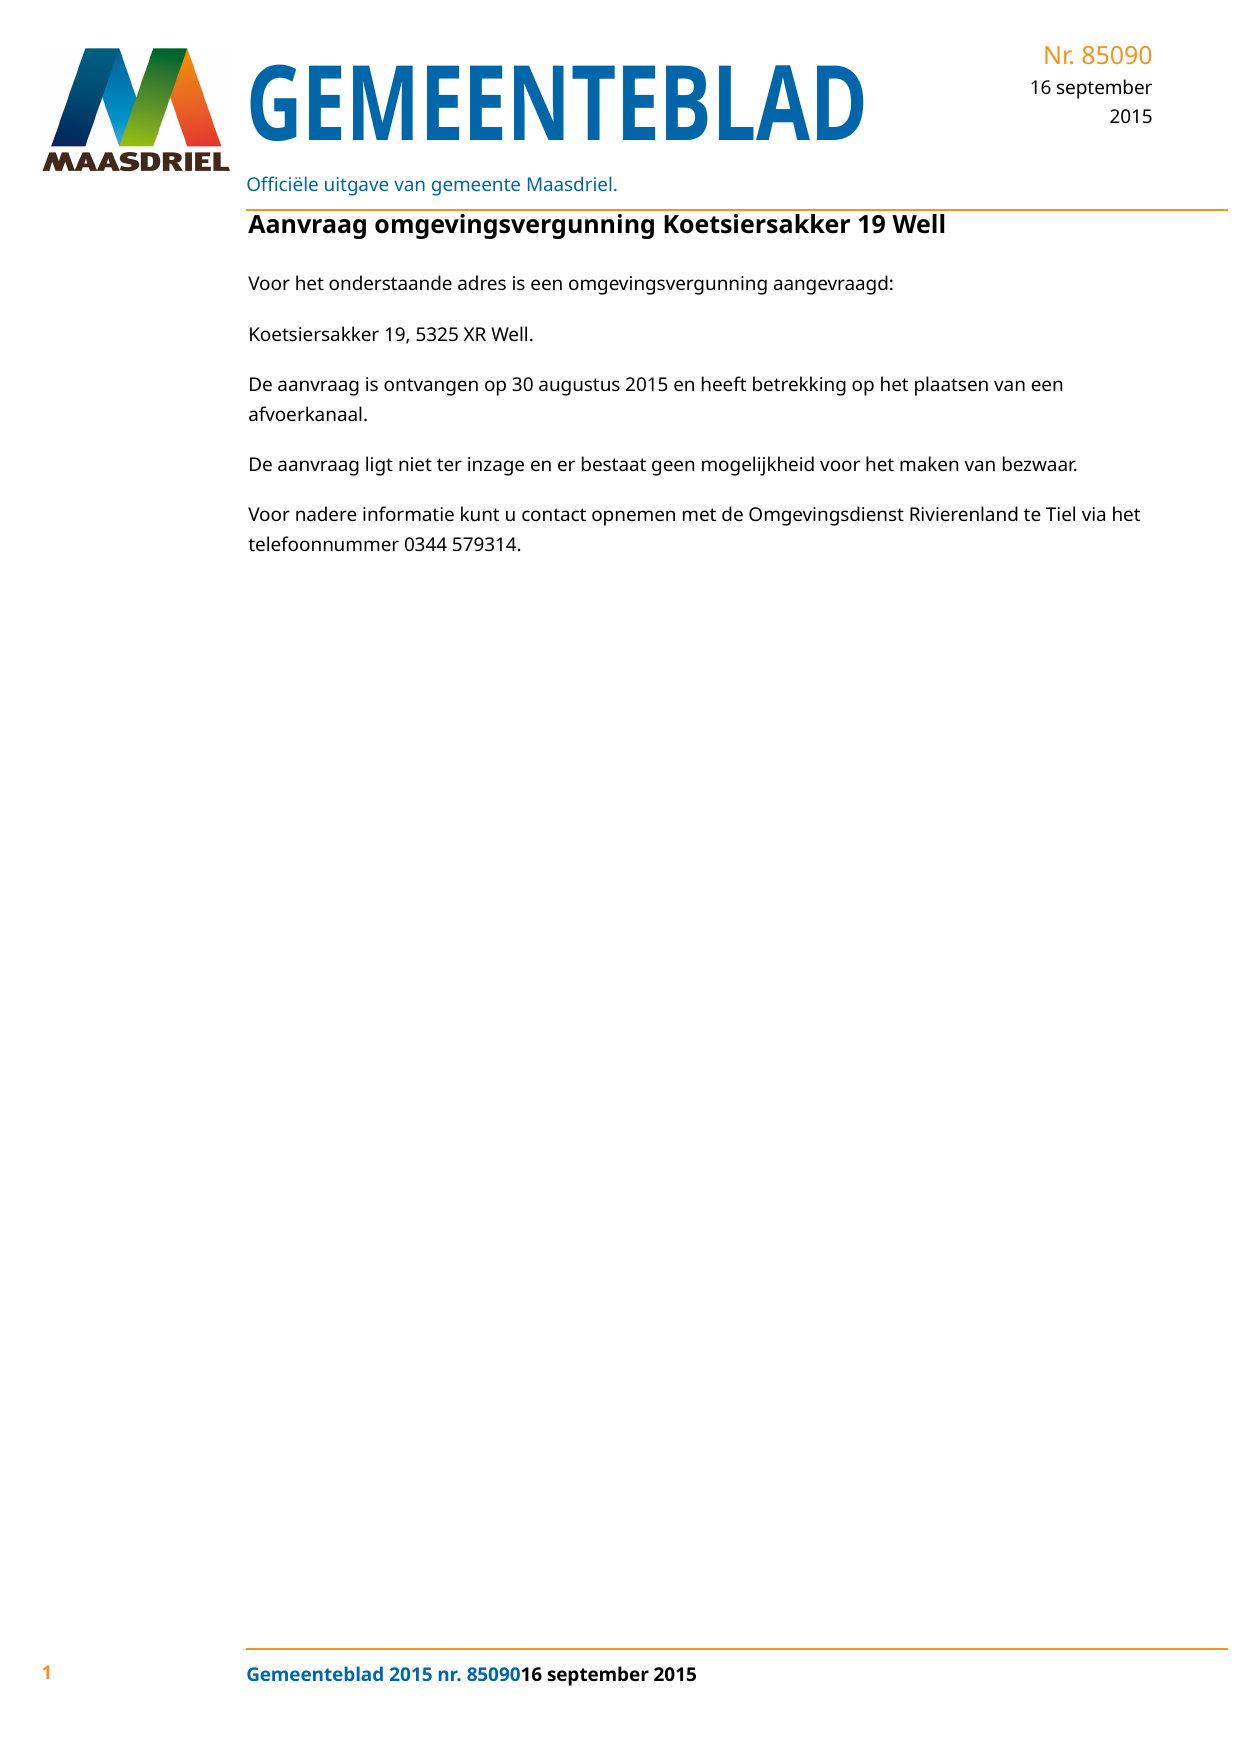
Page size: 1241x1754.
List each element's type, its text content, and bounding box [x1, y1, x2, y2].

picture [41, 47, 231, 172]
text Voor het onderstaande adres is een omgevingsvergunning aangevraagd: [248, 270, 1152, 296]
text De aanvraag is ontvangen op 30 augustus 2015 en heeft betrekking op het plaatsen van een afvoerkanaal. [248, 371, 1152, 426]
text Koetsiersakker 19, 5325 XR Well. [248, 321, 1152, 346]
text Voor nadere informatie kunt u contact opnemen met de Omgevingsdienst Rivierenland te Tiel via het telefoonnummer 0344 579314. [248, 502, 1152, 557]
text Aanvraag omgevingsvergunning Koetsiersakker 19 Well [248, 211, 1152, 241]
text De aanvraag ligt niet ter inzage en er bestaat geen mogelijkheid voor het maken van bezwaar. [248, 451, 1152, 477]
